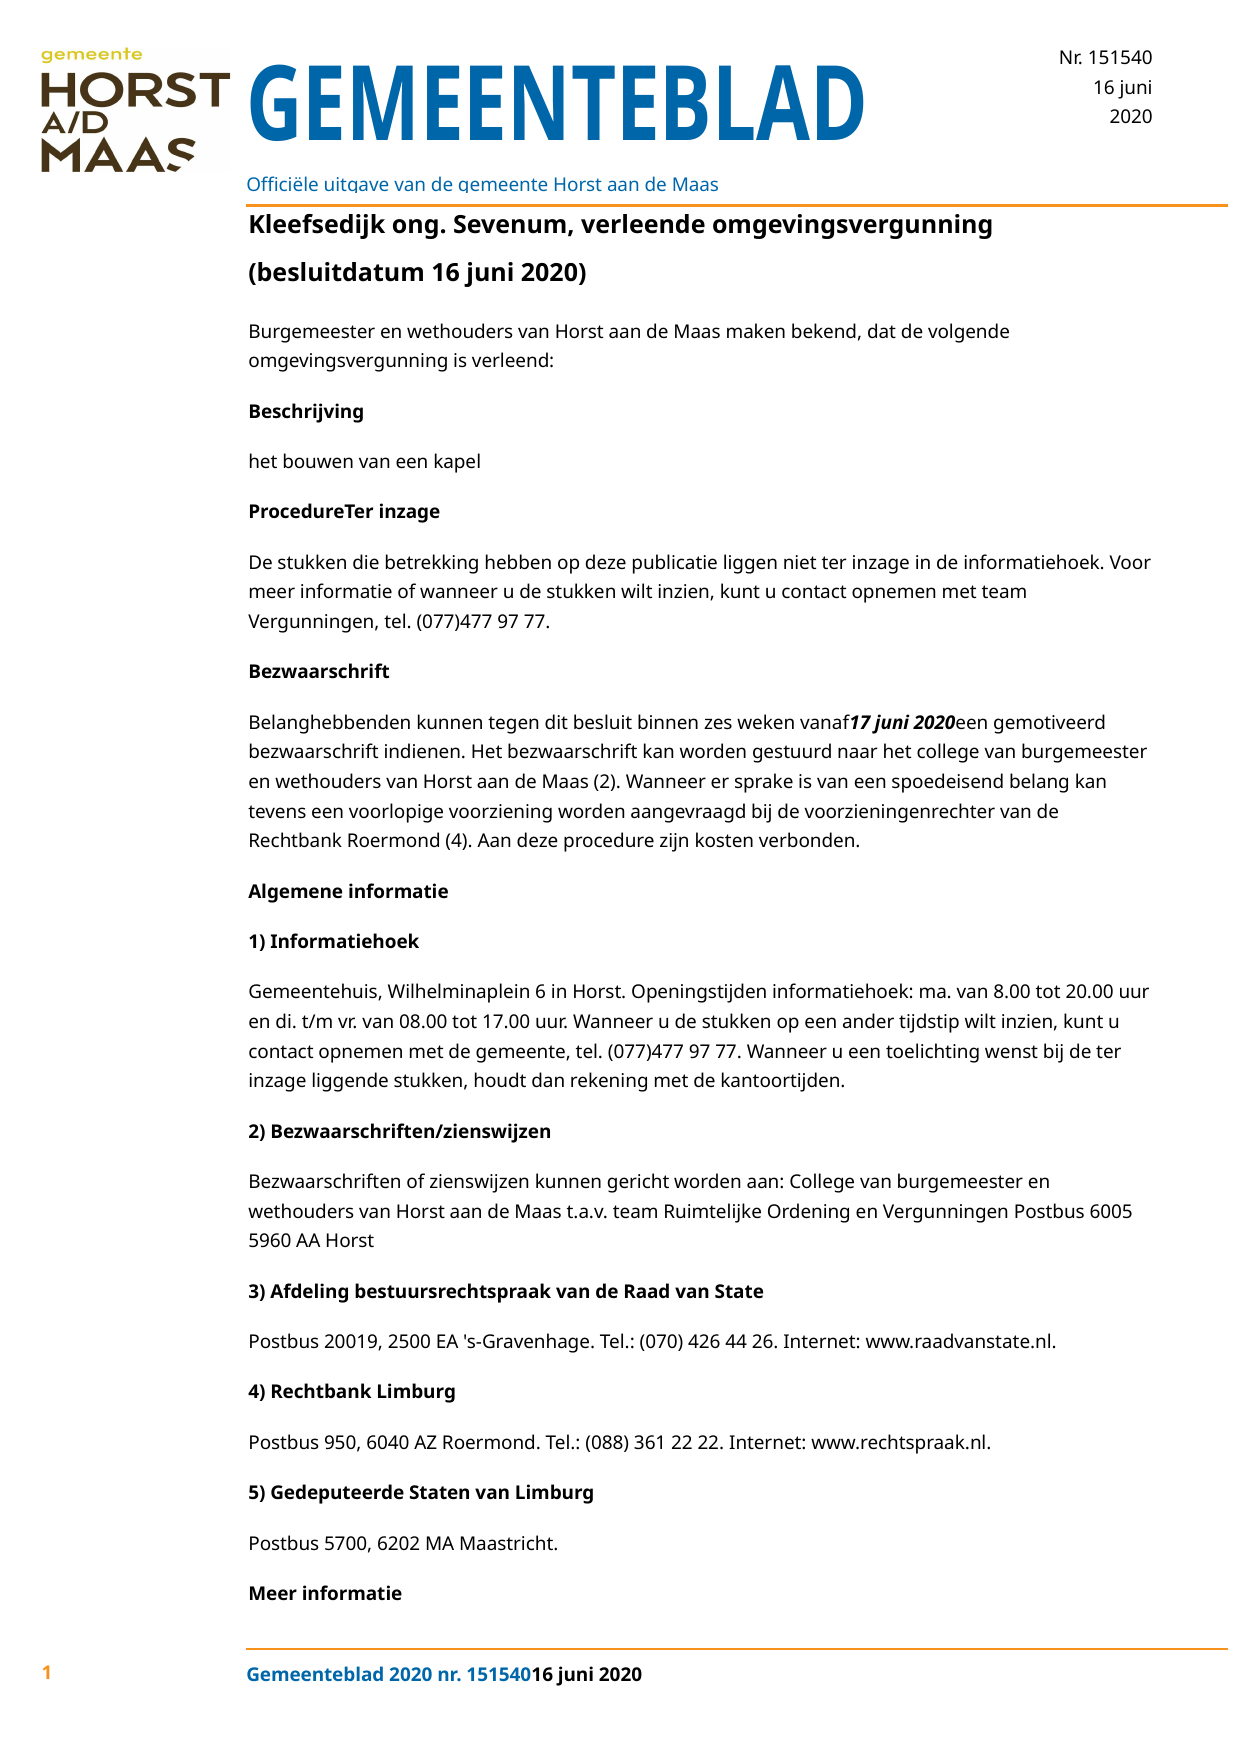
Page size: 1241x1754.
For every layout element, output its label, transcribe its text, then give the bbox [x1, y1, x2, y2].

text Postbus 950, 6040 AZ Roermond. Tel.: (088) 361 22 22. Internet: www.rechtspraak.nl. [248, 1429, 1152, 1455]
text Belanghebbenden kunnen tegen dit besluit binnen zes weken vanaf17 juni 2020een gemotiveerd bezwaarschrift indienen. Het bezwaarschrift kan worden gestuurd naar het college van burgemeester en wethouders van Horst aan de Maas (2). Wanneer er sprake is van een spoedeisend belang kan tevens een voorlopige voorziening worden aangevraagd bij de voorzieningenrechter van de Rechtbank Roermond (4). Aan deze procedure zijn kosten verbonden. [248, 709, 1152, 853]
text het bouwen van een kapel [248, 448, 1152, 474]
text 4) Rechtbank Limburg [248, 1379, 1152, 1404]
text Bezwaarschriften of zienswijzen kunnen gericht worden aan: College van burgemeester en wethouders van Horst aan de Maas t.a.v. team Ruimtelijke Ordening en Vergunningen Postbus 6005 5960 AA Horst [248, 1168, 1152, 1253]
text Postbus 5700, 6202 MA Maastricht. [248, 1530, 1152, 1556]
text 1) Informatiehoek [248, 928, 1152, 954]
text ProcedureTer inzage [248, 499, 1152, 524]
text Burgemeester en wethouders van Horst aan de Maas maken bekend, dat de volgende omgevingsvergunning is verleend: [248, 318, 1152, 373]
text 3) Afdeling bestuursrechtspraak van de Raad van State [248, 1278, 1152, 1304]
text Beschrijving [248, 398, 1152, 424]
text Algemene informatie [248, 878, 1152, 904]
text 2) Bezwaarschriften/zienswijzen [248, 1118, 1152, 1144]
text Postbus 20019, 2500 EA 's-Gravenhage. Tel.: (070) 426 44 26. Internet: www.raadvanstate.nl. [248, 1328, 1152, 1354]
text Kleefsedijk ong. Sevenum, verleende omgevingsvergunning (besluitdatum 16 juni 2020) [248, 207, 1152, 288]
text 5) Gedeputeerde Staten van Limburg [248, 1479, 1152, 1505]
text Gemeentehuis, Wilhelminaplein 6 in Horst. Openingstijden informatiehoek: ma. van 8.00 tot 20.00 uur en di. t/m vr. van 08.00 tot 17.00 uur. Wanneer u de stukken op een ander tijdstip wilt inzien, kunt u contact opnemen met de gemeente, tel. (077)477 97 77. Wanneer u een toelichting wenst bij de ter inzage liggende stukken, houdt dan rekening met de kantoortijden. [248, 979, 1152, 1093]
text Meer informatie [248, 1580, 1152, 1606]
picture [41, 47, 231, 172]
text De stukken die betrekking hebben op deze publicatie liggen niet ter inzage in de informatiehoek. Voor meer informatie of wanneer u de stukken wilt inzien, kunt u contact opnemen met team Vergunningen, tel. (077)477 97 77. [248, 549, 1152, 634]
text Bezwaarschrift [248, 659, 1152, 684]
